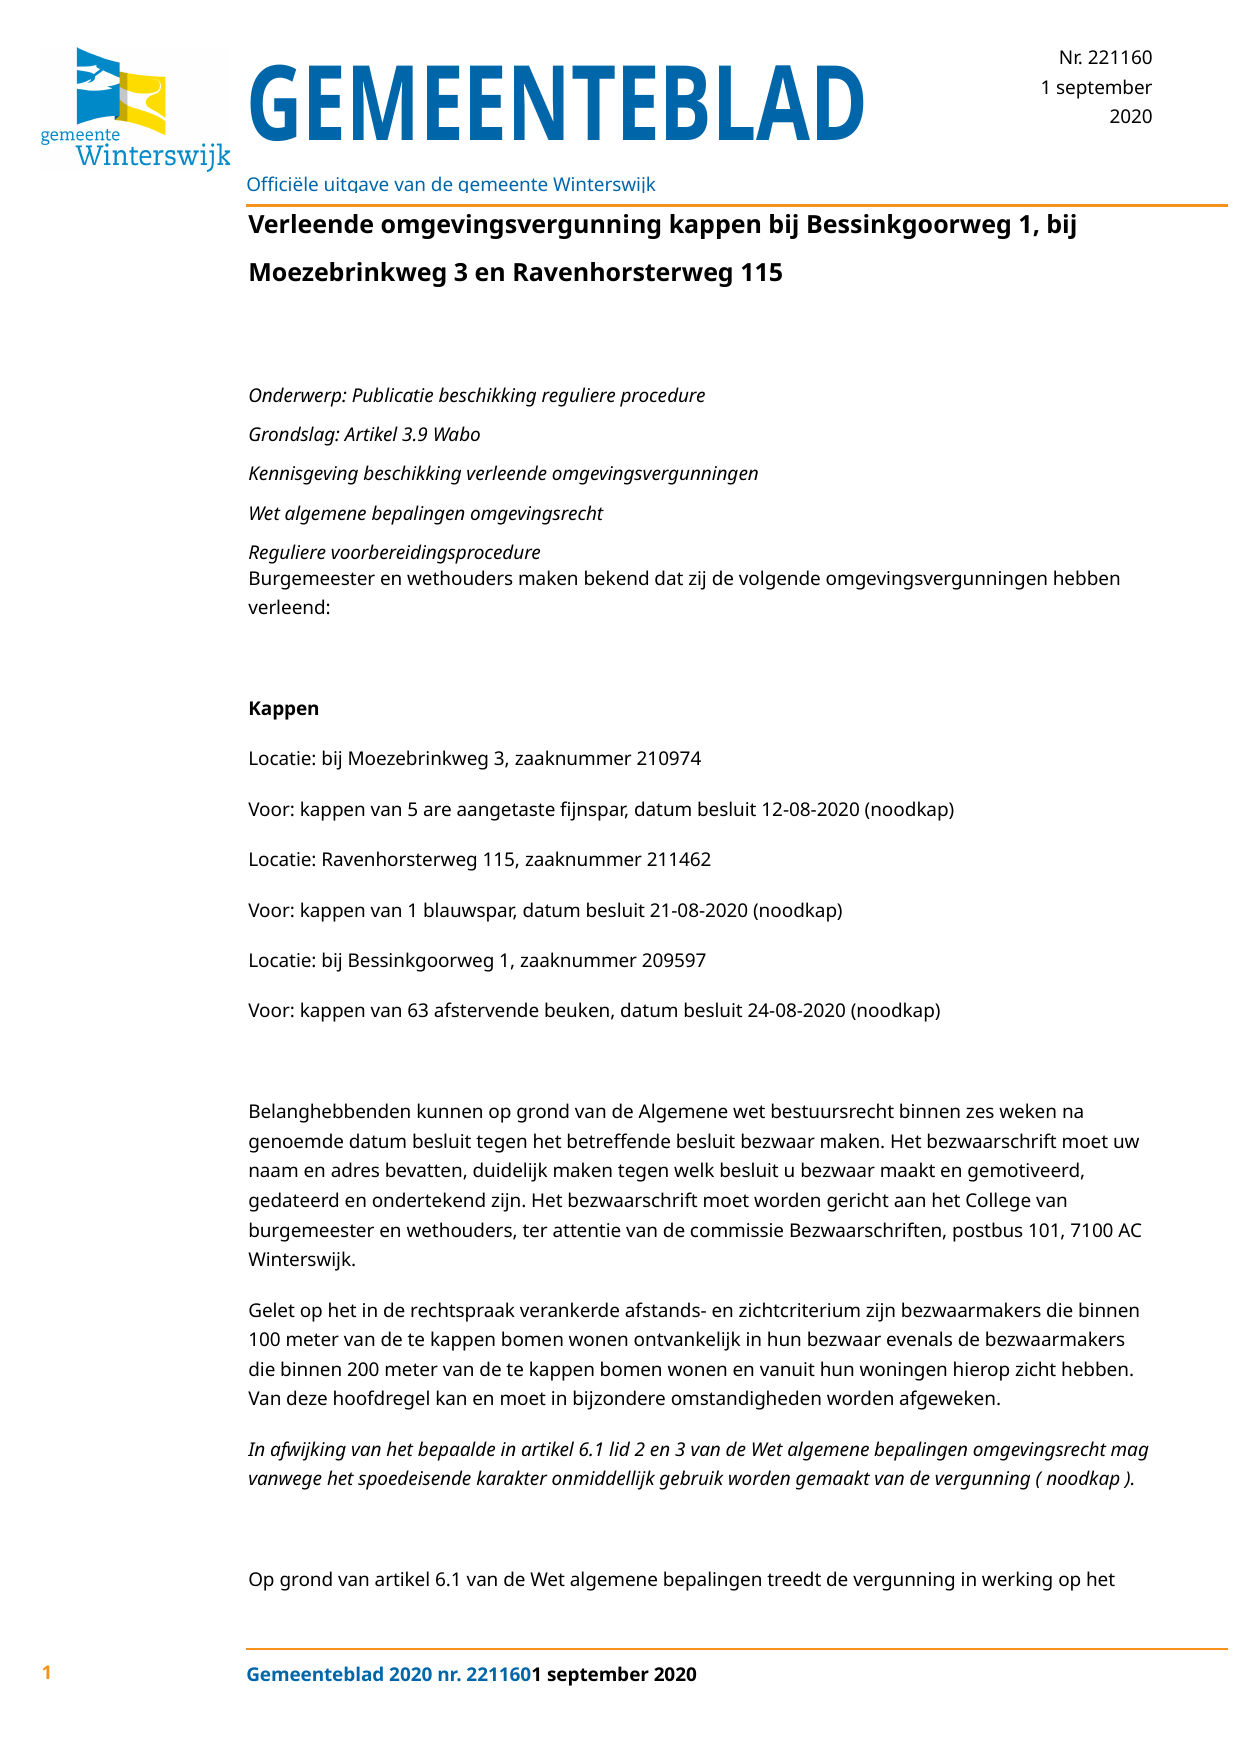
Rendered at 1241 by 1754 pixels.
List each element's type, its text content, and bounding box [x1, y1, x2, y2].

text Burgemeester en wethouders maken bekend dat zij de volgende omgevingsvergunningen hebben verleend: [248, 565, 1152, 620]
text Voor: kappen van 1 blauwspar, datum besluit 21-08-2020 (noodkap) [248, 897, 1152, 922]
text Op grond van artikel 6.1 van de Wet algemene bepalingen treedt de vergunning in werking op het [248, 1566, 1152, 1592]
text Voor: kappen van 63 afstervende beuken, datum besluit 24-08-2020 (noodkap) [248, 998, 1152, 1023]
text Gelet op het in de rechtspraak verankerde afstands- en zichtcriterium zijn bezwaarmakers die binnen 100 meter van de te kappen bomen wonen ontvankelijk in hun bezwaar evenals de bezwaarmakers die binnen 200 meter van de te kappen bomen wonen en vanuit hun woningen hierop zicht hebben. Van deze hoofdregel kan en moet in bijzondere omstandigheden worden afgeweken. [248, 1297, 1152, 1411]
text Wet algemene bepalingen omgevingsrecht [248, 500, 1152, 525]
text In afwijking van het bepaalde in artikel 6.1 lid 2 en 3 van de Wet algemene bepalingen omgevingsrecht mag vanwege het spoedeisende karakter onmiddellijk gebruik worden gemaakt van de vergunning ( noodkap ). [248, 1436, 1152, 1491]
picture [225, 153, 231, 162]
text Reguliere voorbereidingsprocedure [248, 539, 1152, 565]
text Kennisgeving beschikking verleende omgevingsvergunningen [248, 460, 1152, 486]
picture [41, 47, 231, 172]
text Locatie: bij Moezebrinkweg 3, zaaknummer 210974 [248, 746, 1152, 771]
text Verleende omgevingsvergunning kappen bij Bessinkgoorweg 1, bij Moezebrinkweg 3 en Ravenhorsterweg 115 [248, 207, 1152, 288]
text Locatie: Ravenhorsterweg 115, zaaknummer 211462 [248, 846, 1152, 872]
text Belanghebbenden kunnen op grond van de Algemene wet bestuursrecht binnen zes weken na genoemde datum besluit tegen het betreffende besluit bezwaar maken. Het bezwaarschrift moet uw naam en adres bevatten, duidelijk maken tegen welk besluit u bezwaar maakt en gemotiveerd, gedateerd en ondertekend zijn. Het bezwaarschrift moet worden gericht aan het College van burgemeester en wethouders, ter attentie van de commissie Bezwaarschriften, postbus 101, 7100 AC Winterswijk. [248, 1098, 1152, 1272]
text Grondslag: Artikel 3.9 Wabo [248, 421, 1152, 447]
text Voor: kappen van 5 are aangetaste fijnspar, datum besluit 12-08-2020 (noodkap) [248, 796, 1152, 822]
text Onderwerp: Publicatie beschikking reguliere procedure [248, 382, 1152, 408]
text Locatie: bij Bessinkgoorweg 1, zaaknummer 209597 [248, 947, 1152, 973]
text Kappen [248, 695, 1152, 721]
